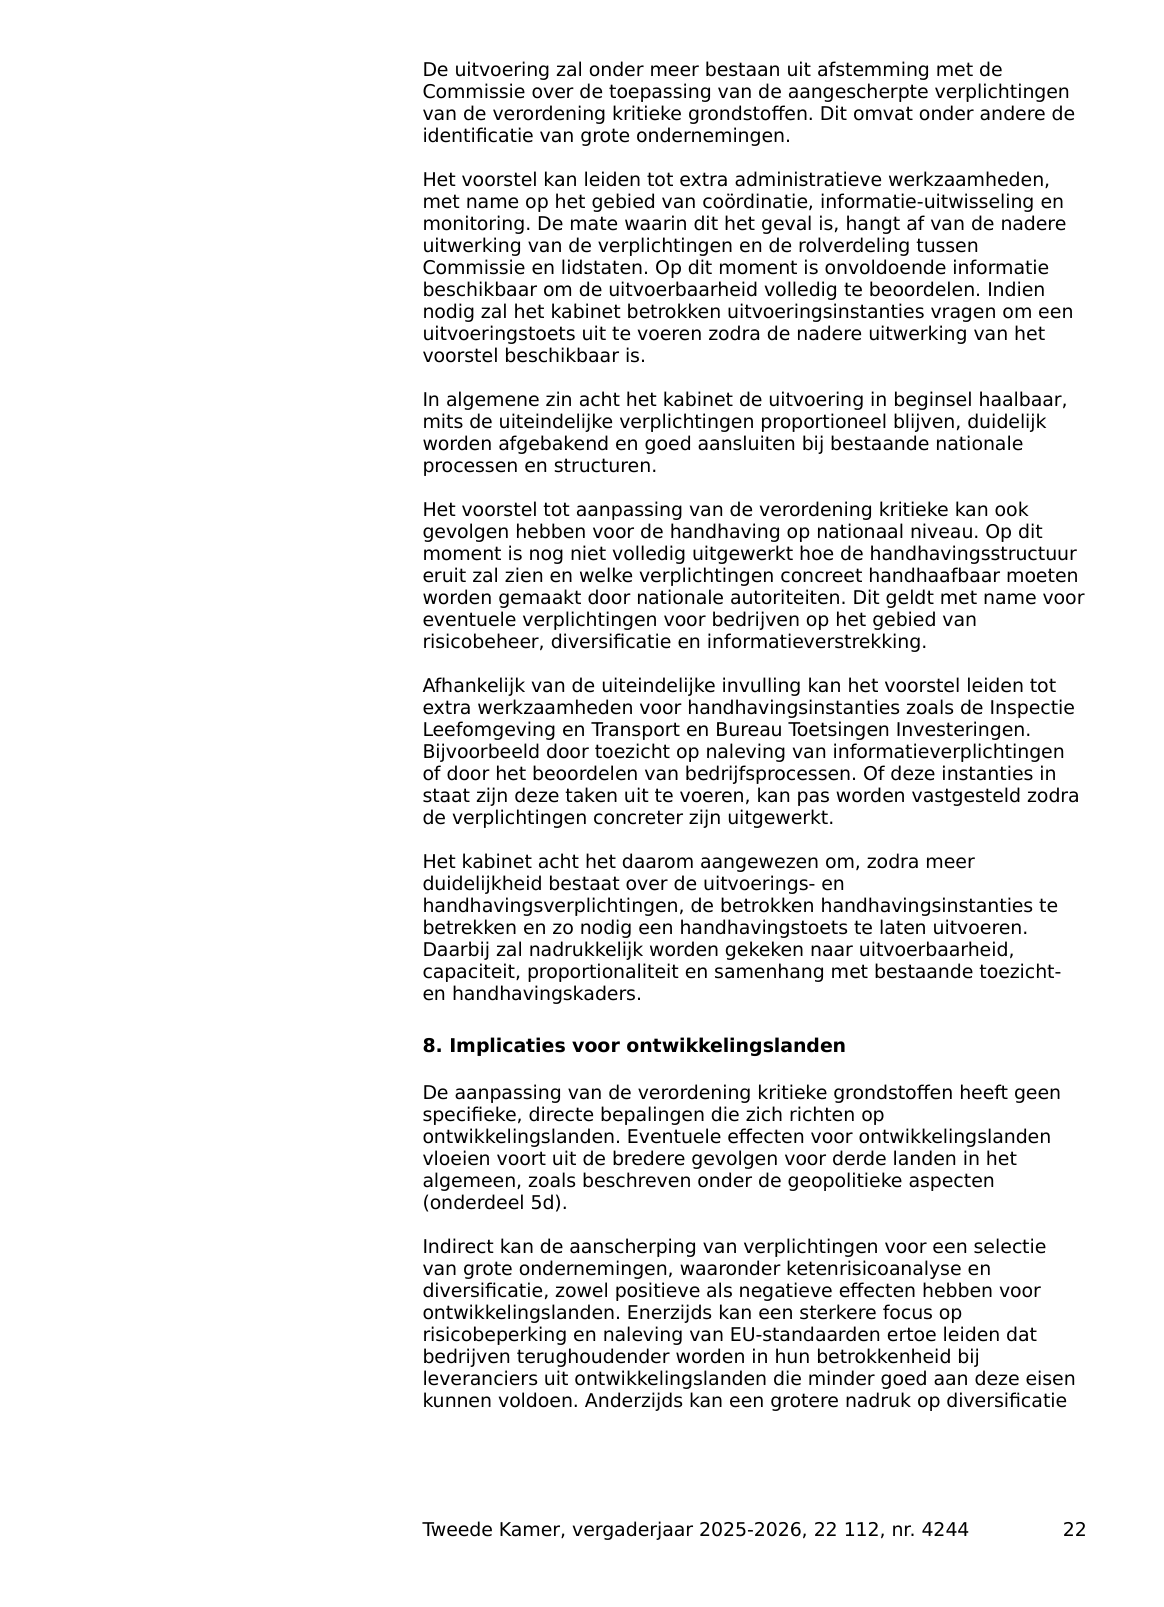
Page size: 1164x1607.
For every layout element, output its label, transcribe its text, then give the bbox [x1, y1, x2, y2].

text De uitvoering zal onder meer bestaan uit afstemming met de Commissie over de toepassing van de aangescherpte verplichtingen van de verordening kritieke grondstoffen. Dit omvat onder andere de identificatie van grote ondernemingen. [422, 59, 1087, 147]
text De aanpassing van de verordening kritieke grondstoffen heeft geen specifieke, directe bepalingen die zich richten op ontwikkelingslanden. Eventuele effecten voor ontwikkelingslanden vloeien voort uit de bredere gevolgen voor derde landen in het algemeen, zoals beschreven onder de geopolitieke aspecten (onderdeel 5d). [422, 1082, 1087, 1214]
text Het kabinet acht het daarom aangewezen om, zodra meer duidelijkheid bestaat over de uitvoerings- en handhavingsverplichtingen, de betrokken handhavingsinstanties te betrekken en zo nodig een handhavingstoets te laten uitvoeren. Daarbij zal nadrukkelijk worden gekeken naar uitvoerbaarheid, capaciteit, proportionaliteit en samenhang met bestaande toezicht- en handhavingskaders. [422, 851, 1087, 1005]
subtitle 8. Implicaties voor ontwikkelingslanden [422, 1035, 1087, 1057]
text Het voorstel kan leiden tot extra administratieve werkzaamheden, met name op het gebied van coördinatie, informatie-uitwisseling en monitoring. De mate waarin dit het geval is, hangt af van de nadere uitwerking van de verplichtingen en de rolverdeling tussen Commissie en lidstaten. Op dit moment is onvoldoende informatie beschikbaar om de uitvoerbaarheid volledig te beoordelen. Indien nodig zal het kabinet betrokken uitvoeringsinstanties vragen om een uitvoeringstoets uit te voeren zodra de nadere uitwerking van het voorstel beschikbaar is. [422, 169, 1087, 367]
text In algemene zin acht het kabinet de uitvoering in beginsel haalbaar, mits de uiteindelijke verplichtingen proportioneel blijven, duidelijk worden afgebakend en goed aansluiten bij bestaande nationale processen en structuren. [422, 389, 1087, 477]
text Afhankelijk van de uiteindelijke invulling kan het voorstel leiden tot extra werkzaamheden voor handhavingsinstanties zoals de Inspectie Leefomgeving en Transport en Bureau Toetsingen Investeringen. Bijvoorbeeld door toezicht op naleving van informatieverplichtingen of door het beoordelen van bedrijfsprocessen. Of deze instanties in staat zijn deze taken uit te voeren, kan pas worden vastgesteld zodra de verplichtingen concreter zijn uitgewerkt. [422, 675, 1087, 829]
text Het voorstel tot aanpassing van de verordening kritieke kan ook gevolgen hebben voor de handhaving op nationaal niveau. Op dit moment is nog niet volledig uitgewerkt hoe de handhavingsstructuur eruit zal zien en welke verplichtingen concreet handhaafbaar moeten worden gemaakt door nationale autoriteiten. Dit geldt met name voor eventuele verplichtingen voor bedrijven op het gebied van risicobeheer, diversificatie en informatieverstrekking. [422, 499, 1087, 653]
text Indirect kan de aanscherping van verplichtingen voor een selectie van grote ondernemingen, waaronder ketenrisicoanalyse en diversificatie, zowel positieve als negatieve effecten hebben voor ontwikkelingslanden. Enerzijds kan een sterkere focus op risicobeperking en naleving van EU-standaarden ertoe leiden dat bedrijven terughoudender worden in hun betrokkenheid bij leveranciers uit ontwikkelingslanden die minder goed aan deze eisen kunnen voldoen. Anderzijds kan een grotere nadruk op diversificatie [422, 1236, 1087, 1412]
